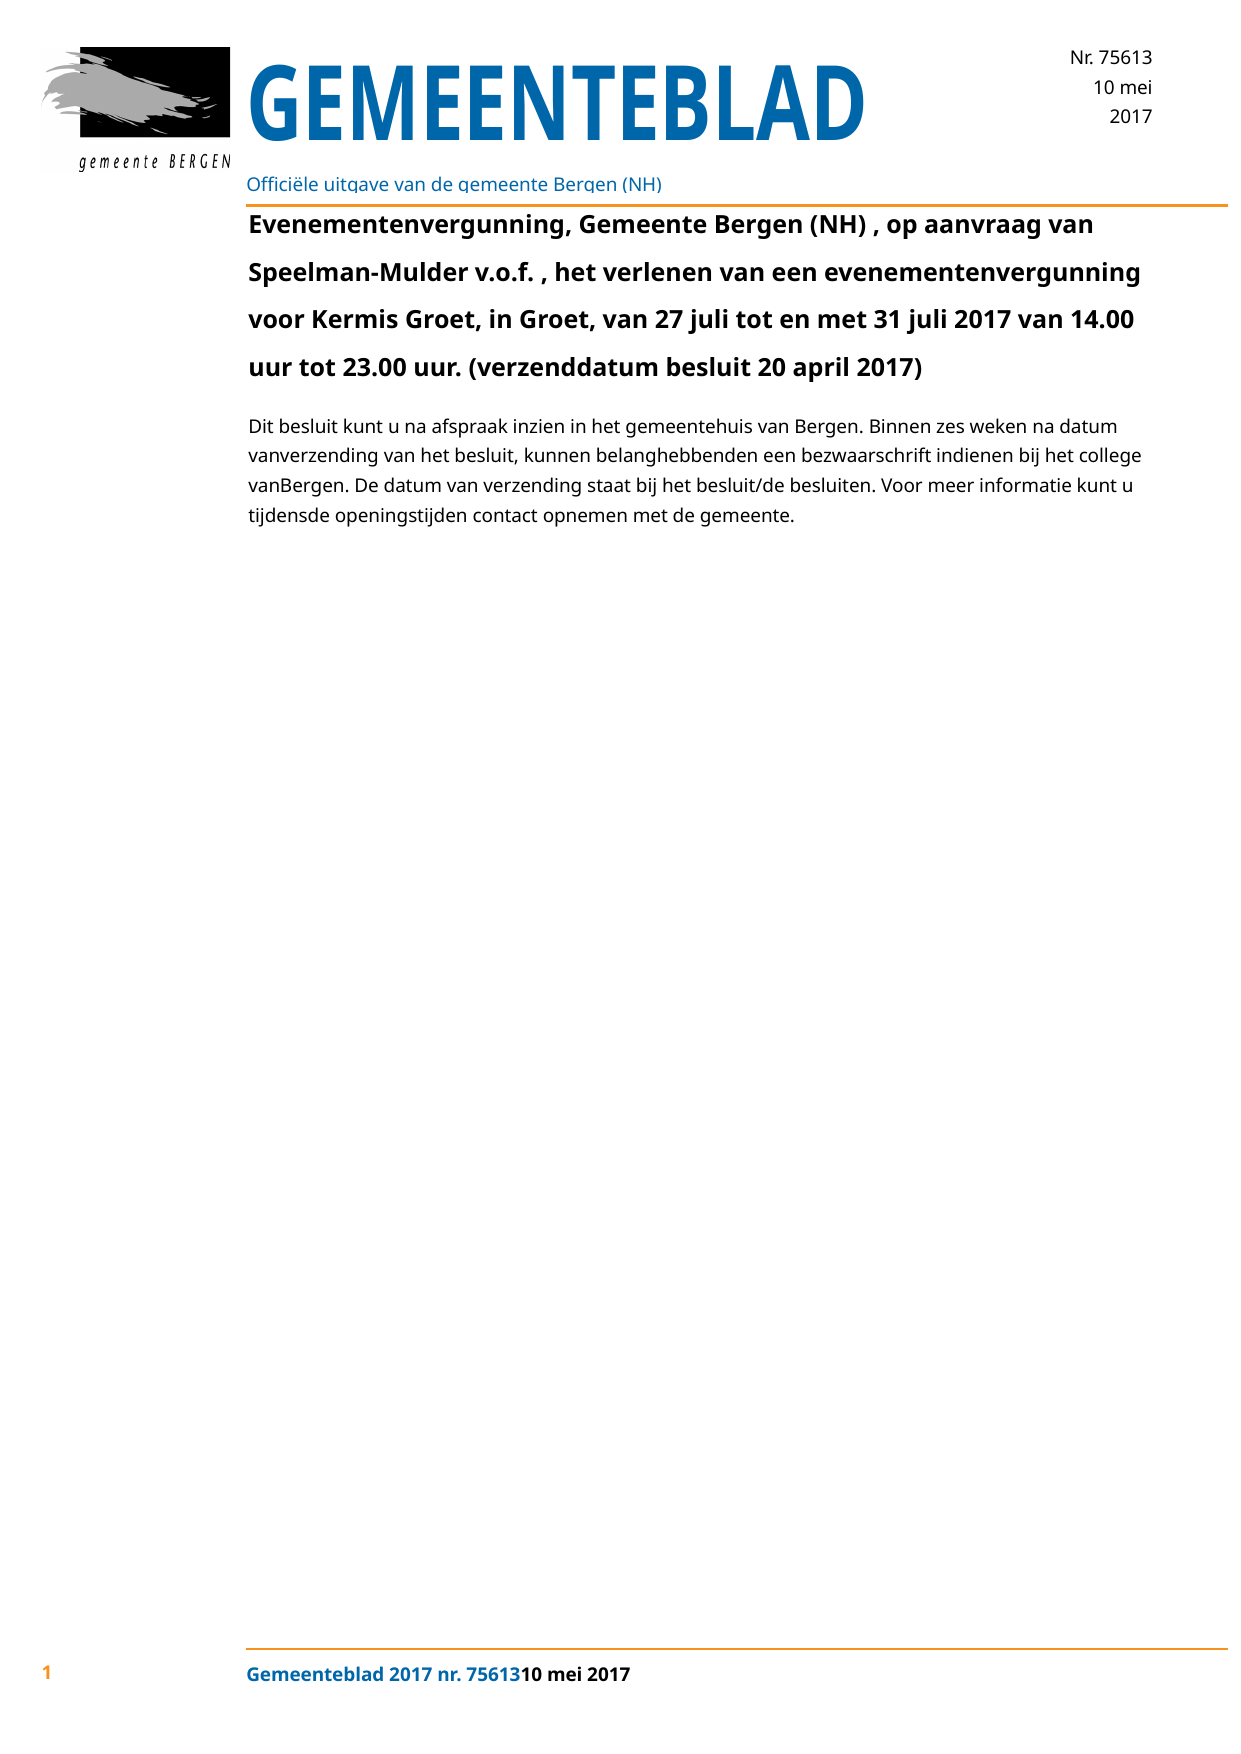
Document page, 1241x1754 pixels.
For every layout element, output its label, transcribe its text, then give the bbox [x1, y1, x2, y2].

text Evenementenvergunning, Gemeente Bergen (NH) , op aanvraag van Speelman-Mulder v.o.f. , het verlenen van een evenementenvergunning voor Kermis Groet, in Groet, van 27 juli tot en met 31 juli 2017 van 14.00 uur tot 23.00 uur. (verzenddatum besluit 20 april 2017) [248, 207, 1152, 384]
text Dit besluit kunt u na afspraak inzien in het gemeentehuis van Bergen. Binnen zes weken na datum vanverzending van het besluit, kunnen belanghebbenden een bezwaarschrift indienen bij het college vanBergen. De datum van verzending staat bij het besluit/de besluiten. Voor meer informatie kunt u tijdensde openingstijden contact opnemen met de gemeente. [248, 413, 1152, 528]
picture [41, 47, 231, 172]
